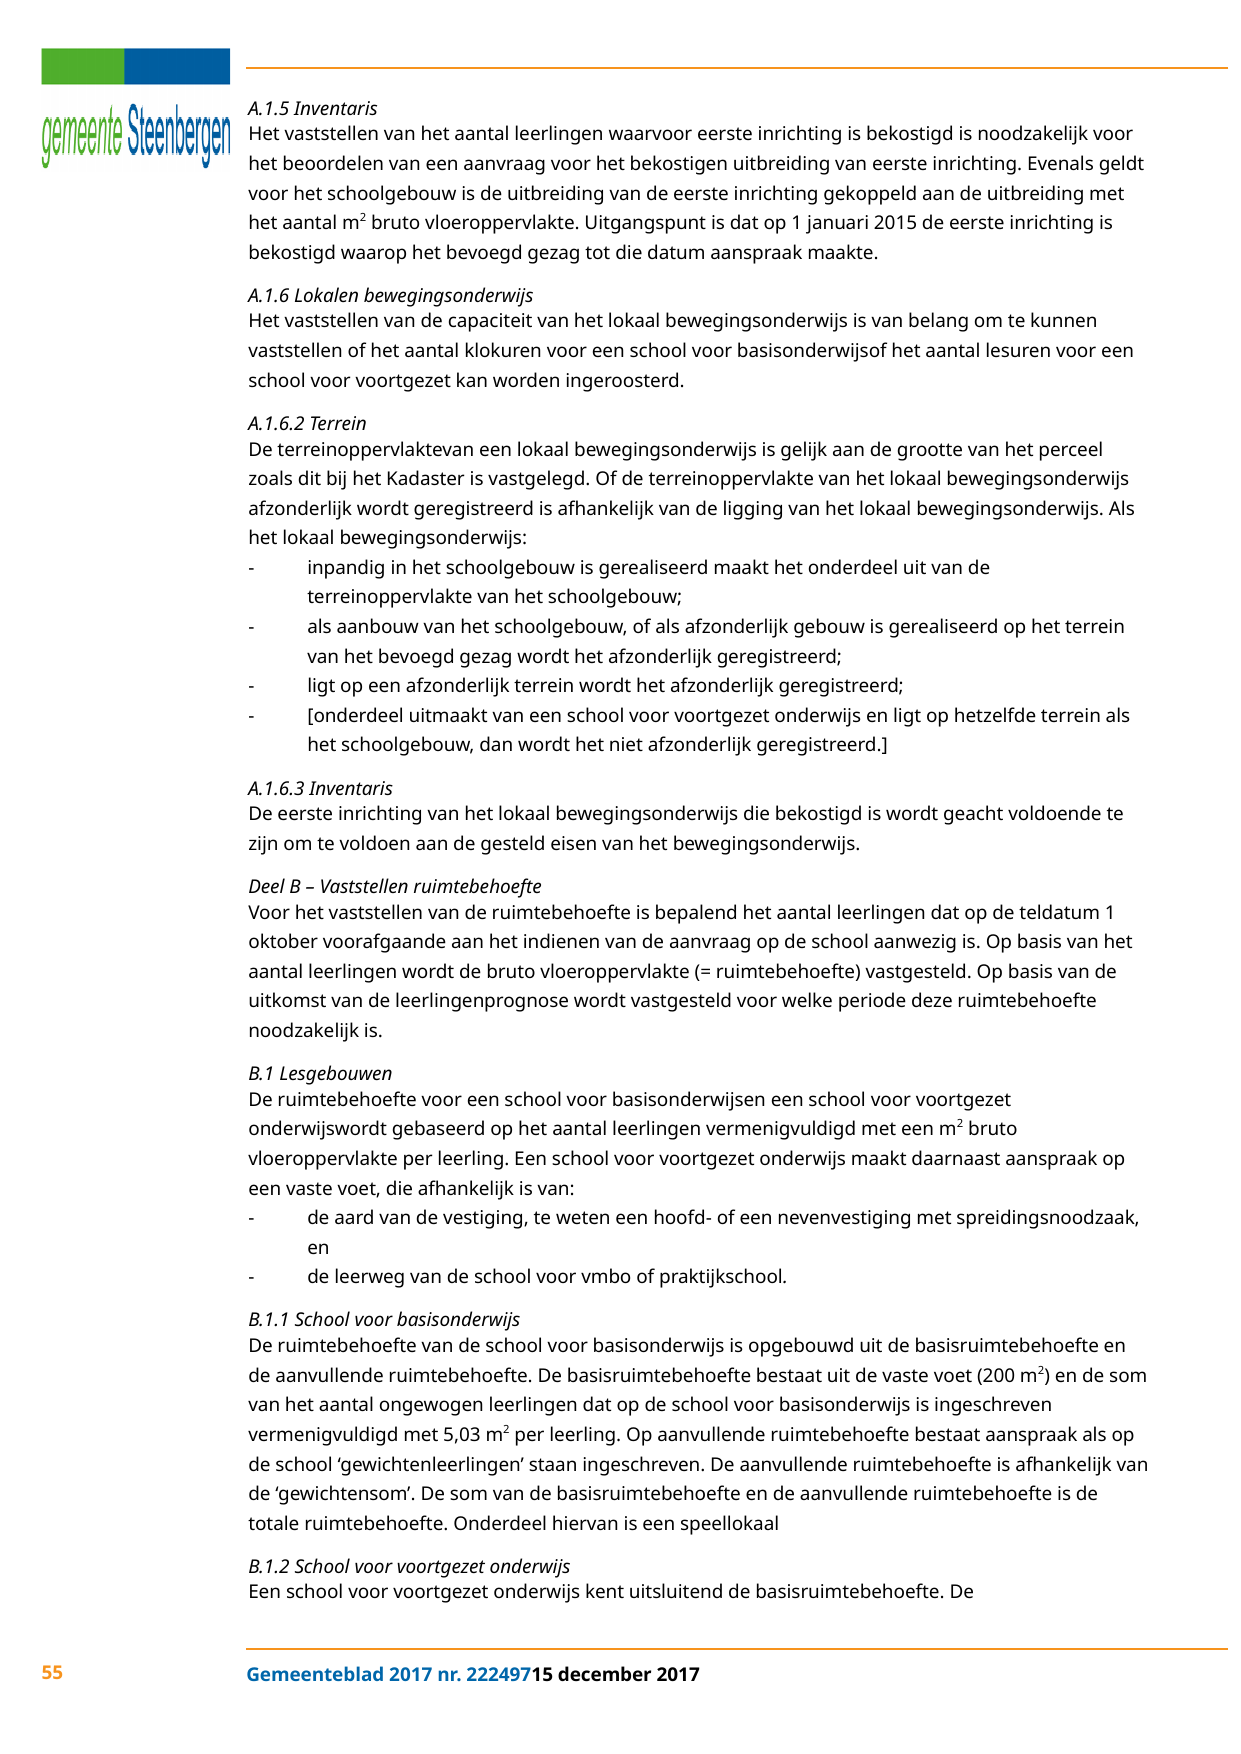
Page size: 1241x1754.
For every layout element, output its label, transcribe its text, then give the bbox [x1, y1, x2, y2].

text Het vaststellen van de capaciteit van het lokaal bewegingsonderwijs is van belang om te kunnen vaststellen of het aantal klokuren voor een school voor basisonderwijsof het aantal lesuren voor een school voor voortgezet kan worden ingeroosterd. [248, 308, 1152, 393]
picture [41, 47, 231, 172]
text De ruimtebehoefte voor een school voor basisonderwijsen een school voor voortgezet onderwijswordt gebaseerd op het aantal leerlingen vermenigvuldigd met een m2 bruto vloeroppervlakte per leerling. Een school voor voortgezet onderwijs maakt daarnaast aanspraak op een vaste voet, die afhankelijk is van: [248, 1086, 1152, 1201]
text Het vaststellen van het aantal leerlingen waarvoor eerste inrichting is bekostigd is noodzakelijk voor het beoordelen van een aanvraag voor het bekostigen uitbreiding van eerste inrichting. Evenals geldt voor het schoolgebouw is de uitbreiding van de eerste inrichting gekoppeld aan de uitbreiding met het aantal m2 bruto vloeroppervlakte. Uitgangspunt is dat op 1 januari 2015 de eerste inrichting is bekostigd waarop het bevoegd gezag tot die datum aanspraak maakte. [248, 121, 1152, 264]
text A.1.5 Inventaris [248, 95, 1152, 121]
list de leerweg van de school voor vmbo of praktijkschool. [248, 1263, 1152, 1289]
text De terreinoppervlaktevan een lokaal bewegingsonderwijs is gelijk aan de grootte van het perceel zoals dit bij het Kadaster is vastgelegd. Of de terreinoppervlakte van het lokaal bewegingsonderwijs afzonderlijk wordt geregistreerd is afhankelijk van de ligging van het lokaal bewegingsonderwijs. Als het lokaal bewegingsonderwijs: [248, 436, 1152, 550]
text A.1.6.3 Inventaris [248, 775, 1152, 800]
list ligt op een afzonderlijk terrein wordt het afzonderlijk geregistreerd; [248, 672, 1152, 698]
list als aanbouw van het schoolgebouw, of als afzonderlijk gebouw is gerealiseerd op het terrein van het bevoegd gezag wordt het afzonderlijk geregistreerd; [248, 613, 1152, 668]
text De ruimtebehoefte van de school voor basisonderwijs is opgebouwd uit de basisruimtebehoefte en de aanvullende ruimtebehoefte. De basisruimtebehoefte bestaat uit de vaste voet (200 m2) en de som van het aantal ongewogen leerlingen dat op de school voor basisonderwijs is ingeschreven vermenigvuldigd met 5,03 m2 per leerling. Op aanvullende ruimtebehoefte bestaat aanspraak als op de school ‘gewichtenleerlingen’ staan ingeschreven. De aanvullende ruimtebehoefte is afhankelijk van de ‘gewichtensom’. De som van de basisruimtebehoefte en de aanvullende ruimtebehoefte is de totale ruimtebehoefte. Onderdeel hiervan is een speellokaal [248, 1332, 1152, 1536]
text B.1 Lesgebouwen [248, 1060, 1152, 1086]
list inpandig in het schoolgebouw is gerealiseerd maakt het onderdeel uit van de terreinoppervlakte van het schoolgebouw; [248, 554, 1152, 609]
text Voor het vaststellen van de ruimtebehoefte is bepalend het aantal leerlingen dat op de teldatum 1 oktober voorafgaande aan het indienen van de aanvraag op de school aanwezig is. Op basis van het aantal leerlingen wordt de bruto vloeroppervlakte (= ruimtebehoefte) vastgesteld. Op basis van de uitkomst van de leerlingenprognose wordt vastgesteld voor welke periode deze ruimtebehoefte noodzakelijk is. [248, 899, 1152, 1043]
text A.1.6 Lokalen bewegingsonderwijs [248, 282, 1152, 308]
text B.1.2 School voor voortgezet onderwijs [248, 1553, 1152, 1579]
text De eerste inrichting van het lokaal bewegingsonderwijs die bekostigd is wordt geacht voldoende te zijn om te voldoen aan de gesteld eisen van het bewegingsonderwijs. [248, 800, 1152, 856]
text A.1.6.2 Terrein [248, 410, 1152, 436]
text B.1.1 School voor basisonderwijs [248, 1307, 1152, 1332]
text Deel B – Vaststellen ruimtebehoefte [248, 873, 1152, 899]
list de aard van de vestiging, te weten een hoofd- of een nevenvestiging met spreidingsnoodzaak, en [248, 1204, 1152, 1260]
text Een school voor voortgezet onderwijs kent uitsluitend de basisruimtebehoefte. De [248, 1579, 1152, 1604]
list [onderdeel uitmaakt van een school voor voortgezet onderwijs en ligt op hetzelfde terrein als het schoolgebouw, dan wordt het niet afzonderlijk geregistreerd.] [248, 702, 1152, 757]
